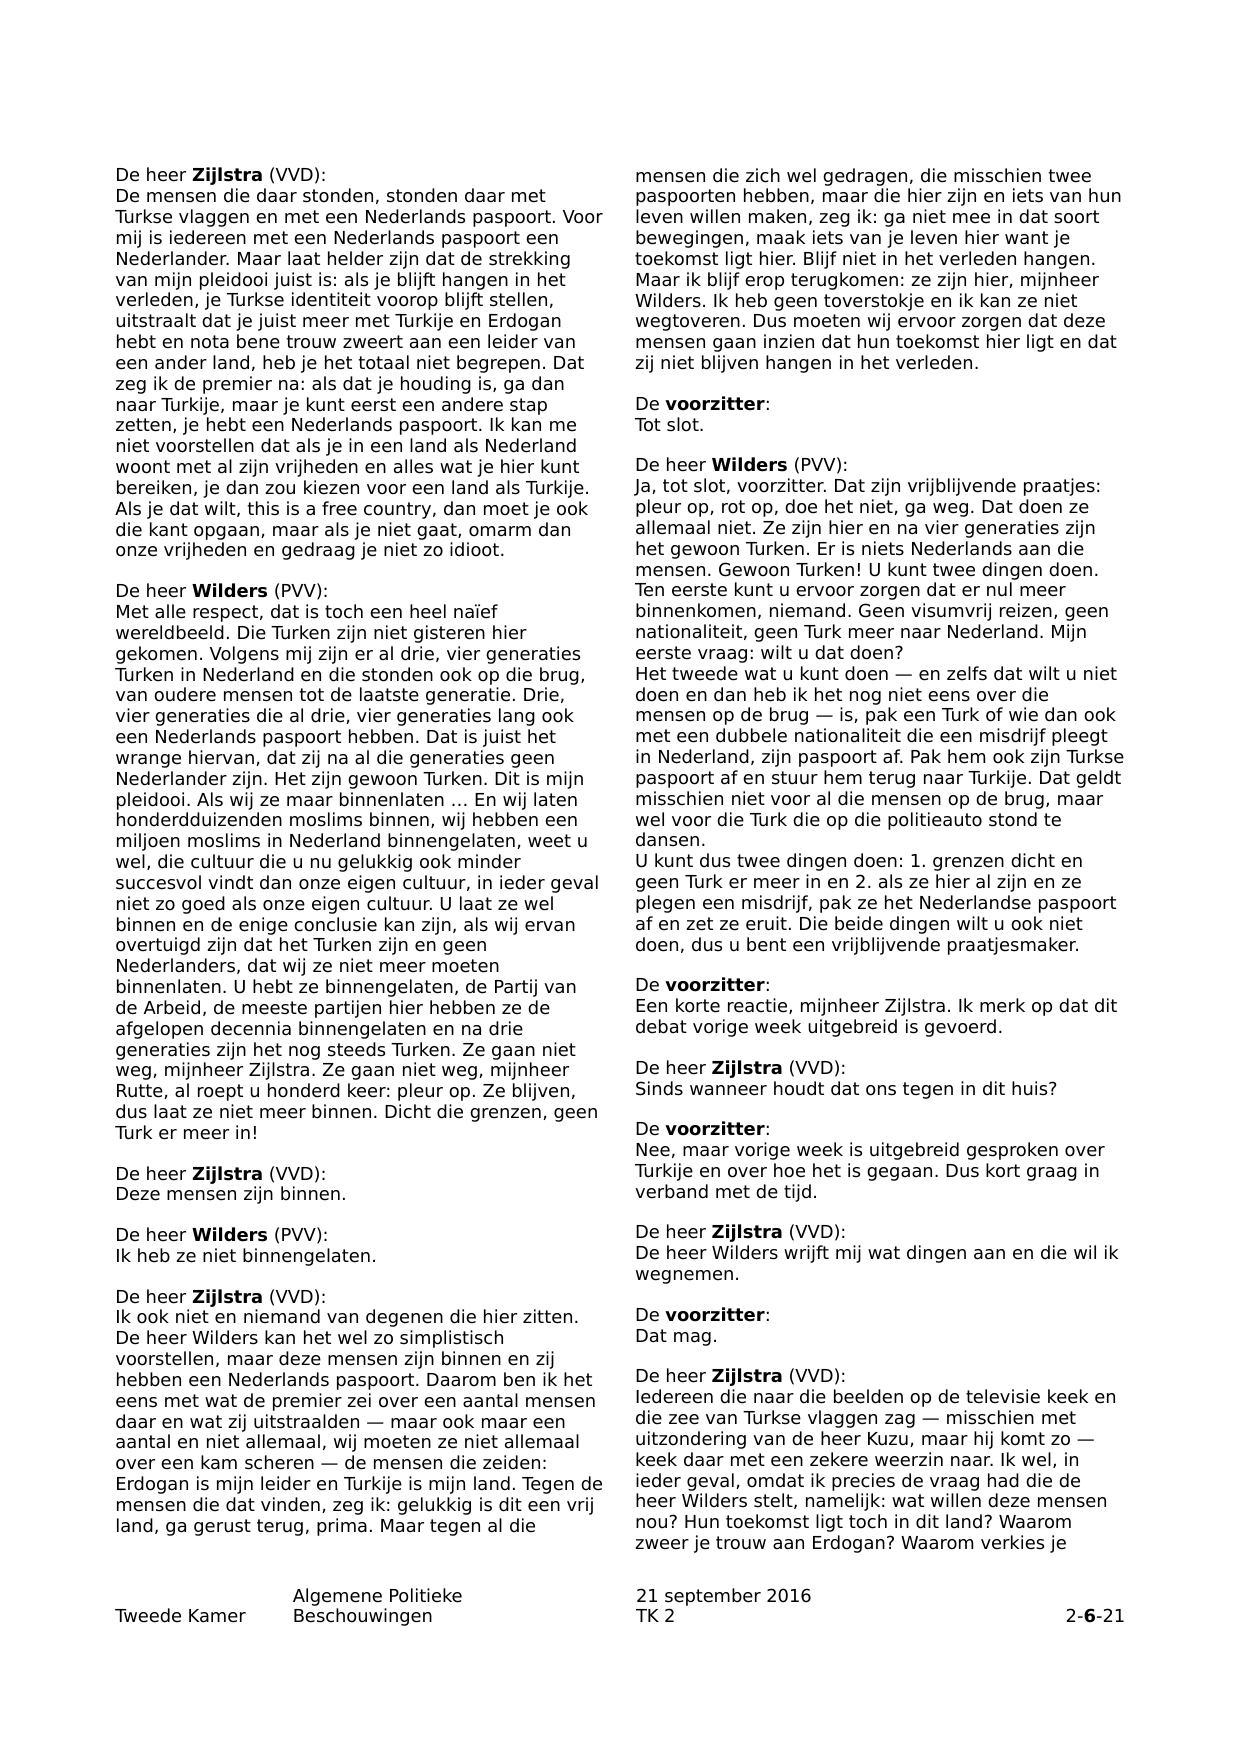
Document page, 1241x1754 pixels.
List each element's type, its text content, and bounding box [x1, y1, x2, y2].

text De voorzitter: [635, 1305, 1125, 1325]
text De heer Wilders (PVV): [635, 455, 1125, 476]
text Het tweede wat u kunt doen — en zelfs dat wilt u niet doen en dan heb ik het nog niet eens over die mensen op de brug — is, pak een Turk of wie dan ook met een dubbele nationaliteit die een misdrijf pleegt in Nederland, zijn paspoort af. Pak hem ook zijn Turkse paspoort af en stuur hem terug naar Turkije. Dat geldt misschien niet voor al die mensen op de brug, maar wel voor die Turk die op die politieauto stond te dansen. [635, 663, 1125, 851]
text De heer Zijlstra (VVD): [115, 1287, 605, 1307]
text Tot slot. [635, 414, 1125, 435]
text De voorzitter: [635, 975, 1125, 996]
text De voorzitter: [635, 394, 1125, 414]
text Met alle respect, dat is toch een heel naïef wereldbeeld. Die Turken zijn niet gisteren hier gekomen. Volgens mij zijn er al drie, vier generaties Turken in Nederland en die stonden ook op die brug, van oudere mensen tot de laatste generatie. Drie, vier generaties die al drie, vier generaties lang ook een Nederlands paspoort hebben. Dat is juist het wrange hiervan, dat zij na al die generaties geen Nederlander zijn. Het zijn gewoon Turken. Dit is mijn pleidooi. Als wij ze maar binnenlaten … En wij laten honderdduizenden moslims binnen, wij hebben een miljoen moslims in Nederland binnengelaten, weet u wel, die cultuur die u nu gelukkig ook minder succesvol vindt dan onze eigen cultuur, in ieder geval niet zo goed als onze eigen cultuur. U laat ze wel binnen en de enige conclusie kan zijn, als wij ervan overtuigd zijn dat het Turken zijn en geen Nederlanders, dat wij ze niet meer moeten binnenlaten. U hebt ze binnengelaten, de Partij van de Arbeid, de meeste partijen hier hebben ze de afgelopen decennia binnengelaten en na drie generaties zijn het nog steeds Turken. Ze gaan niet weg, mijnheer Zijlstra. Ze gaan niet weg, mijnheer Rutte, al roept u honderd keer: pleur op. Ze blijven, dus laat ze niet meer binnen. Dicht die grenzen, geen Turk er meer in! [115, 602, 605, 1143]
text Iedereen die naar die beelden op de televisie keek en die zee van Turkse vlaggen zag — misschien met uitzondering van de heer Kuzu, maar hij komt zo — keek daar met een zekere weerzin naar. Ik wel, in ieder geval, omdat ik precies de vraag had die de heer Wilders stelt, namelijk: wat willen deze mensen nou? Hun toekomst ligt toch in dit land? Waarom zweer je trouw aan Erdogan? Waarom verkies je [635, 1387, 1125, 1554]
text De mensen die daar stonden, stonden daar met Turkse vlaggen en met een Nederlands paspoort. Voor mij is iedereen met een Nederlands paspoort een Nederlander. Maar laat helder zijn dat de strekking van mijn pleidooi juist is: als je blijft hangen in het verleden, je Turkse identiteit voorop blijft stellen, uitstraalt dat je juist meer met Turkije en Erdogan hebt en nota bene trouw zweert aan een leider van een ander land, heb je het totaal niet begrepen. Dat zeg ik de premier na: als dat je houding is, ga dan naar Turkije, maar je kunt eerst een andere stap zetten, je hebt een Nederlands paspoort. Ik kan me niet voorstellen dat als je in een land als Nederland woont met al zijn vrijheden en alles wat je hier kunt bereiken, je dan zou kiezen voor een land als Turkije. Als je dat wilt, this is a free country, dan moet je ook die kant opgaan, maar als je niet gaat, omarm dan onze vrijheden en gedraag je niet zo idioot. [115, 186, 605, 561]
text U kunt dus twee dingen doen: 1. grenzen dicht en geen Turk er meer in en 2. als ze hier al zijn en ze plegen een misdrijf, pak ze het Nederlandse paspoort af en zet ze eruit. Die beide dingen wilt u ook niet doen, dus u bent een vrijblijvende praatjesmaker. [635, 851, 1125, 955]
text De heer Wilders wrijft mij wat dingen aan en die wil ik wegnemen. [635, 1243, 1125, 1285]
text Een korte reactie, mijnheer Zijlstra. Ik merk op dat dit debat vorige week uitgebreid is gevoerd. [635, 996, 1125, 1037]
text mensen die zich wel gedragen, die misschien twee paspoorten hebben, maar die hier zijn en iets van hun leven willen maken, zeg ik: ga niet mee in dat soort bewegingen, maak iets van je leven hier want je toekomst ligt hier. Blijf niet in het verleden hangen. Maar ik blijf erop terugkomen: ze zijn hier, mijnheer Wilders. Ik heb geen toverstokje en ik kan ze niet wegtoveren. Dus moeten wij ervoor zorgen dat deze mensen gaan inzien dat hun toekomst hier ligt en dat zij niet blijven hangen in het verleden. [635, 165, 1125, 374]
text Ik heb ze niet binnengelaten. [115, 1246, 605, 1267]
text De heer Zijlstra (VVD): [635, 1057, 1125, 1078]
text Nee, maar vorige week is uitgebreid gesproken over Turkije en over hoe het is gegaan. Dus kort graag in verband met de tijd. [635, 1140, 1125, 1202]
text De heer Wilders (PVV): [115, 1225, 605, 1246]
text Ik ook niet en niemand van degenen die hier zitten. De heer Wilders kan het wel zo simplistisch voorstellen, maar deze mensen zijn binnen en zij hebben een Nederlands paspoort. Daarom ben ik het eens met wat de premier zei over een aantal mensen daar en wat zij uitstraalden — maar ook maar een aantal en niet allemaal, wij moeten ze niet allemaal over een kam scheren — de mensen die zeiden: Erdogan is mijn leider en Turkije is mijn land. Tegen de mensen die dat vinden, zeg ik: gelukkig is dit een vrij land, ga gerust terug, prima. Maar tegen al die [115, 1307, 605, 1536]
text De voorzitter: [635, 1119, 1125, 1140]
text Deze mensen zijn binnen. [115, 1184, 605, 1205]
text Ja, tot slot, voorzitter. Dat zijn vrijblijvende praatjes: pleur op, rot op, doe het niet, ga weg. Dat doen ze allemaal niet. Ze zijn hier en na vier generaties zijn het gewoon Turken. Er is niets Nederlands aan die mensen. Gewoon Turken! U kunt twee dingen doen. Ten eerste kunt u ervoor zorgen dat er nul meer binnenkomen, niemand. Geen visumvrij reizen, geen nationaliteit, geen Turk meer naar Nederland. Mijn eerste vraag: wilt u dat doen? [635, 476, 1125, 663]
text De heer Zijlstra (VVD): [635, 1366, 1125, 1387]
text De heer Zijlstra (VVD): [115, 165, 605, 186]
text Dat mag. [635, 1325, 1125, 1346]
text De heer Zijlstra (VVD): [635, 1222, 1125, 1243]
text De heer Zijlstra (VVD): [115, 1163, 605, 1184]
text De heer Wilders (PVV): [115, 581, 605, 602]
text Sinds wanneer houdt dat ons tegen in dit huis? [635, 1078, 1125, 1099]
